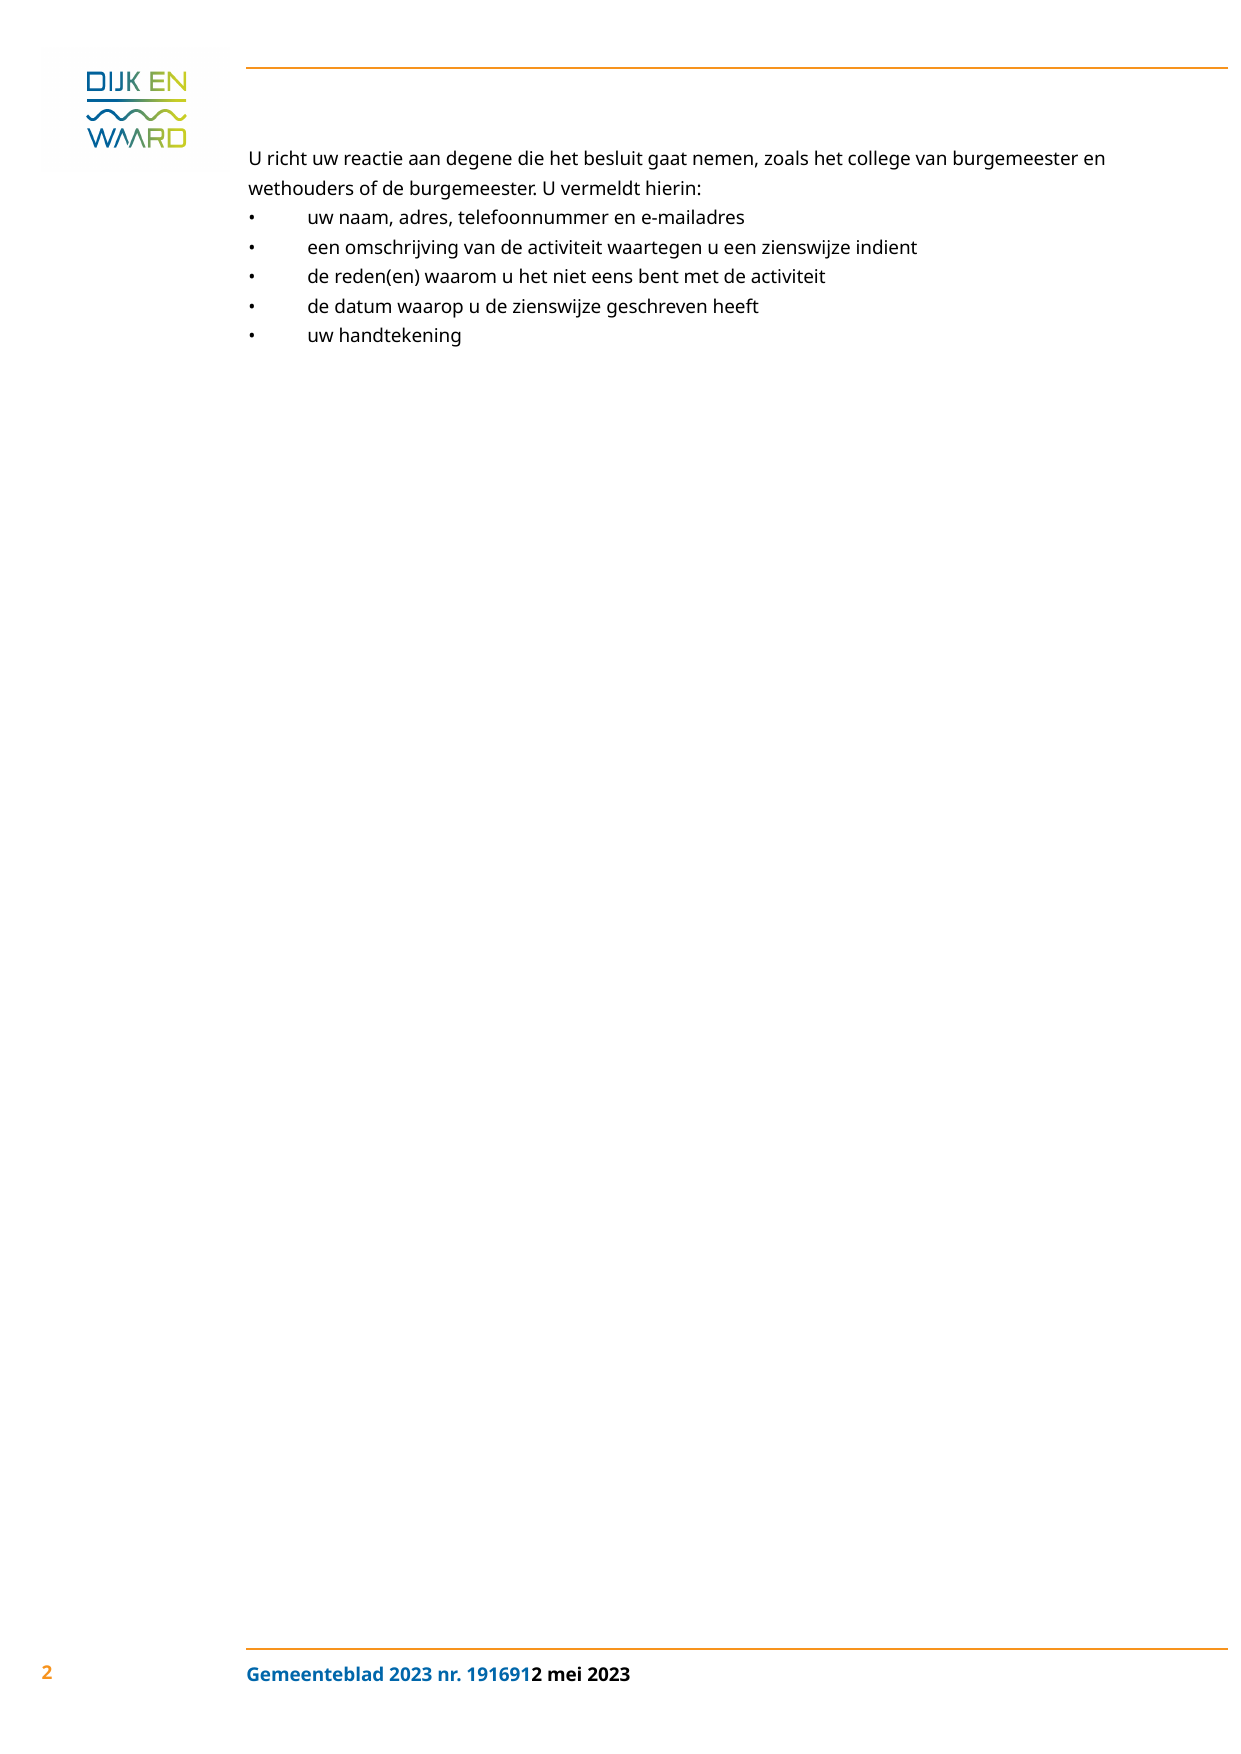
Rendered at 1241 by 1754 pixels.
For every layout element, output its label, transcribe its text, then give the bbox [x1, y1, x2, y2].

picture [41, 47, 231, 172]
list de reden(en) waarom u het niet eens bent met de activiteit [248, 263, 1152, 289]
text U richt uw reactie aan degene die het besluit gaat nemen, zoals het college van burgemeester en wethouders of de burgemeester. U vermeldt hierin: [248, 145, 1152, 201]
list de datum waarop u de zienswijze geschreven heeft [248, 293, 1152, 319]
list uw naam, adres, telefoonnummer en e-mailadres [248, 204, 1152, 230]
list uw handtekening [248, 323, 1152, 348]
list een omschrijving van de activiteit waartegen u een zienswijze indient [248, 234, 1152, 260]
